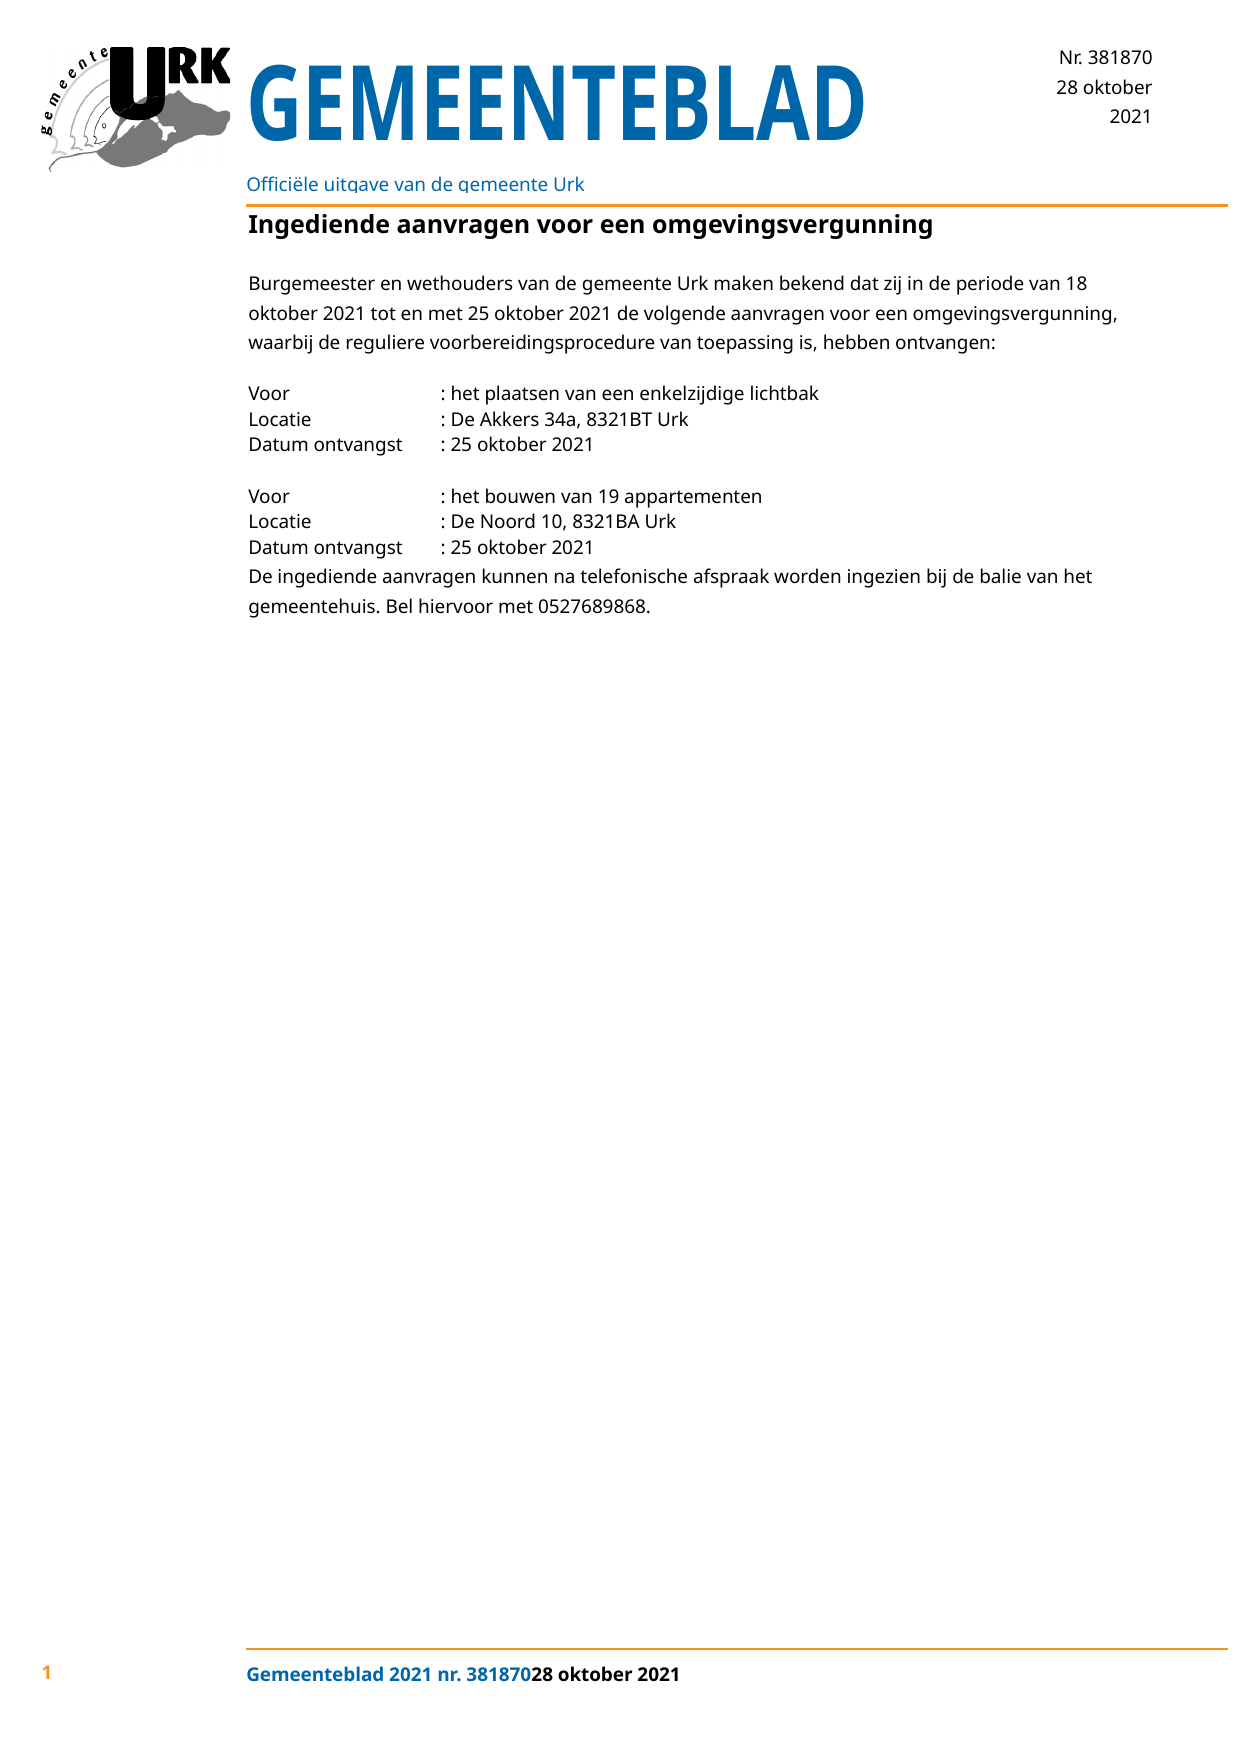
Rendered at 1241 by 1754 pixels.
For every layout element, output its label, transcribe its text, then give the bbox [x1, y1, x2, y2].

text De ingediende aanvragen kunnen na telefonische afspraak worden ingezien bij de balie van het gemeentehuis. Bel hiervoor met 0527689868. [248, 563, 1152, 619]
table_cell [440, 457, 1152, 483]
table_cell Datum ontvangst [248, 431, 440, 457]
table_cell : 25 oktober 2021 [440, 534, 1152, 560]
table_cell [248, 457, 440, 483]
table_header Voor [248, 380, 440, 406]
table_cell Locatie [248, 406, 440, 431]
picture [41, 47, 231, 172]
table_cell Voor [248, 483, 440, 509]
text Burgemeester en wethouders van de gemeente Urk maken bekend dat zij in de periode van 18 oktober 2021 tot en met 25 oktober 2021 de volgende aanvragen voor een omgevingsvergunning, waarbij de reguliere voorbereidingsprocedure van toepassing is, hebben ontvangen: [248, 270, 1152, 355]
table_cell : het bouwen van 19 appartementen [440, 483, 1152, 509]
table_cell : De Akkers 34a, 8321BT Urk [440, 406, 1152, 431]
table_cell : 25 oktober 2021 [440, 431, 1152, 457]
table_cell Locatie [248, 509, 440, 534]
table_header : het plaatsen van een enkelzijdige lichtbak [440, 380, 1152, 406]
table_cell Datum ontvangst [248, 534, 440, 560]
table_cell : De Noord 10, 8321BA Urk [440, 509, 1152, 534]
text Ingediende aanvragen voor een omgevingsvergunning [248, 207, 1152, 241]
